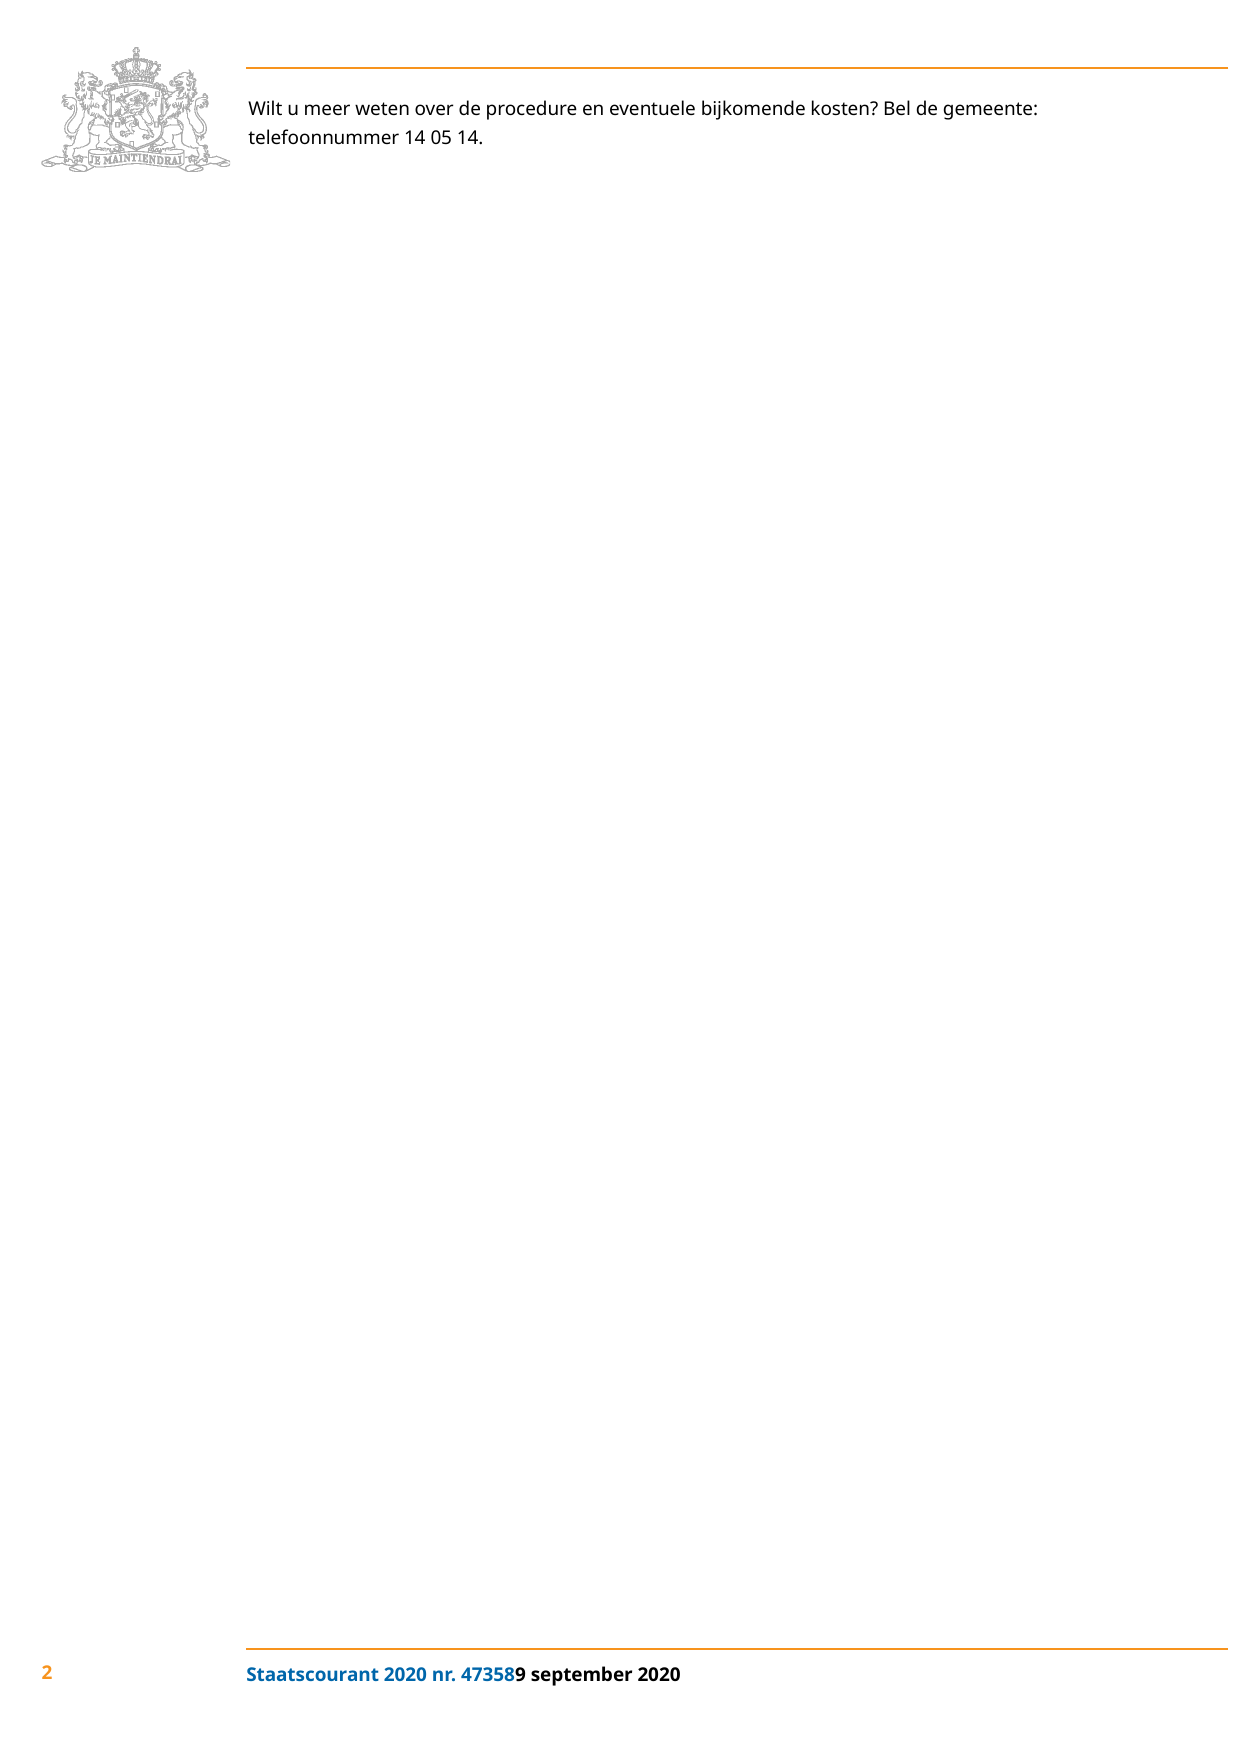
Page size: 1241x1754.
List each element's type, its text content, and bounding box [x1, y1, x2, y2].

text Wilt u meer weten over de procedure en eventuele bijkomende kosten? Bel de gemeente: telefoonnummer 14 05 14. [248, 95, 1152, 150]
picture [41, 47, 231, 172]
